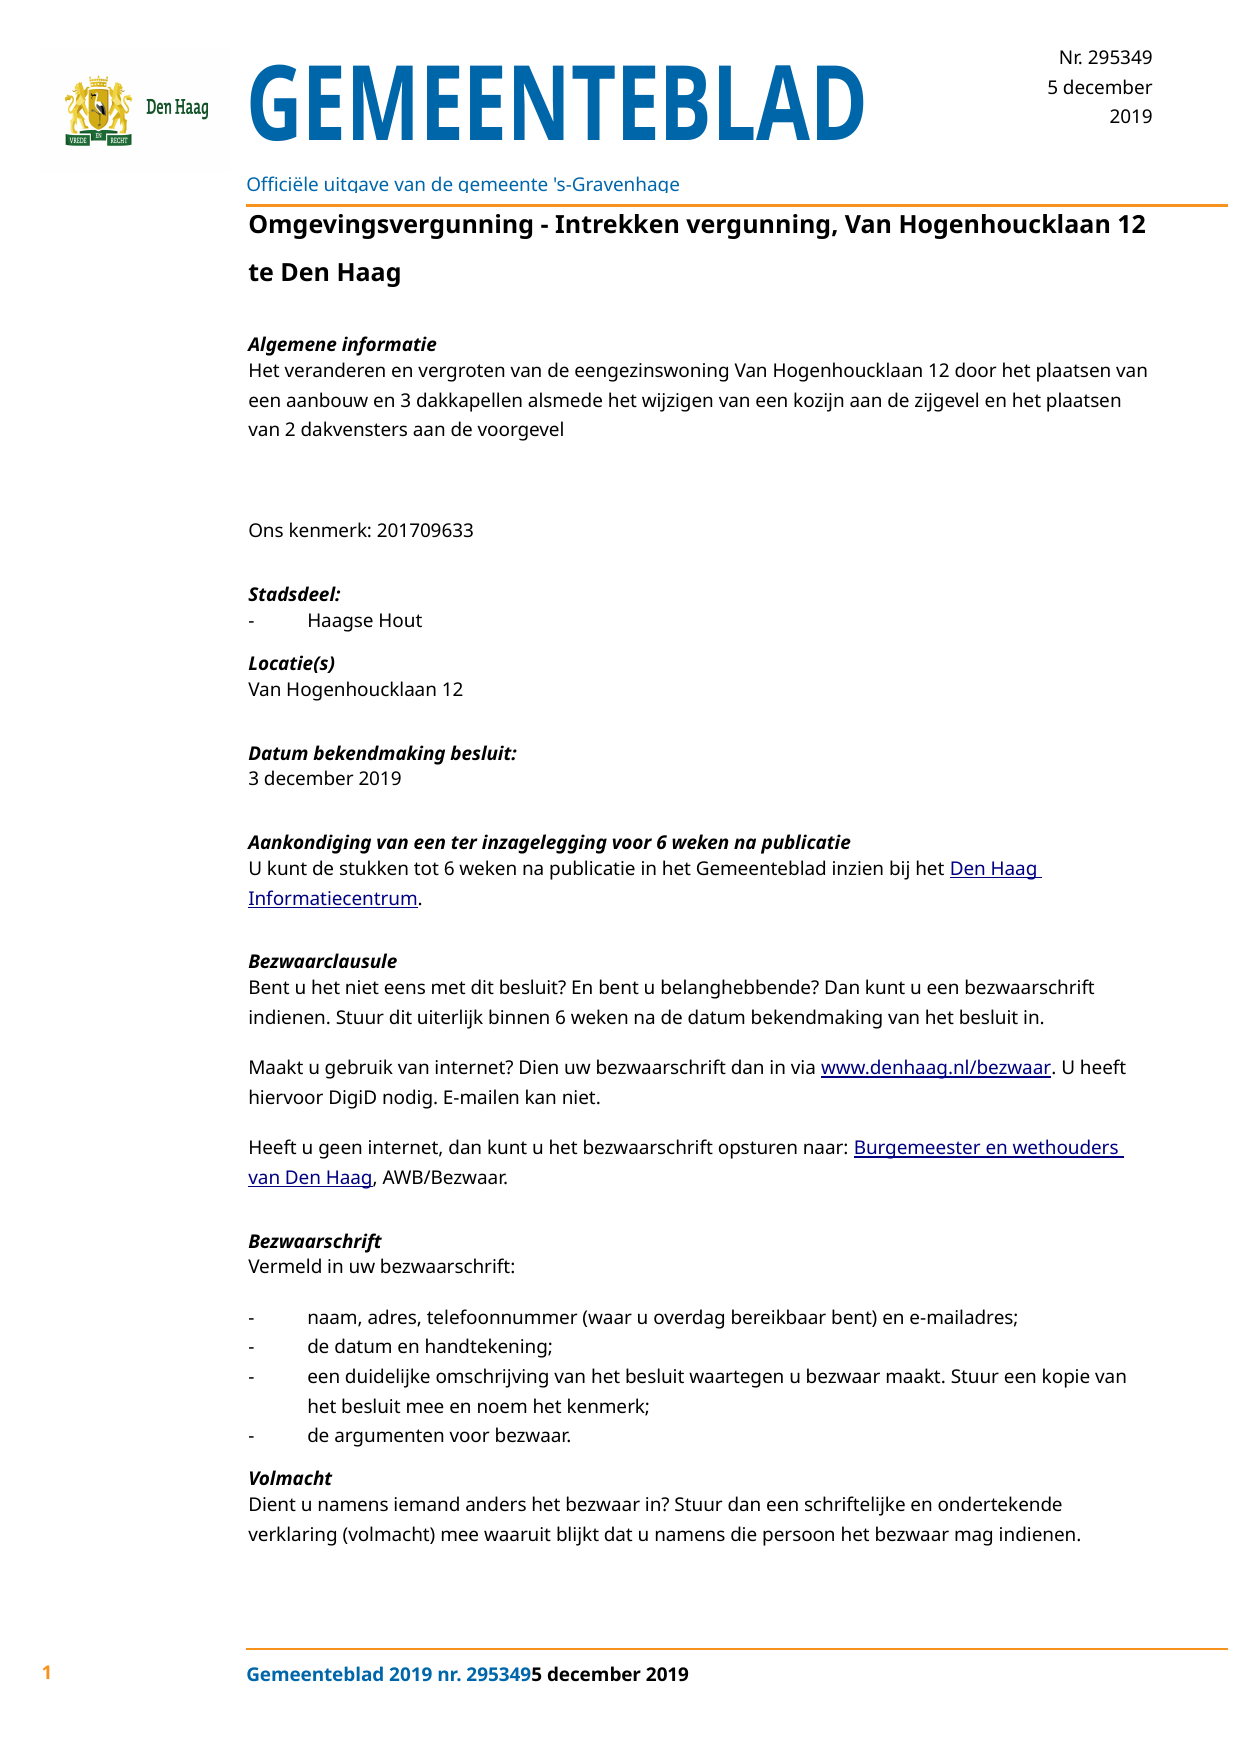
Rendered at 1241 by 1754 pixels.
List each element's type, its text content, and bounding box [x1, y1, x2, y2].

text Heeft u geen internet, dan kunt u het bezwaarschrift opsturen naar: Burgemeester en wethouders van Den Haag, AWB/Bezwaar. [248, 1134, 1152, 1190]
text Ons kenmerk: 201709633 [248, 517, 1152, 543]
text Aankondiging van een ter inzagelegging voor 6 weken na publicatie [248, 829, 1152, 855]
text Locatie(s) [248, 650, 1152, 676]
text 3 december 2019 [248, 765, 1152, 791]
list Haagse Hout [248, 607, 1152, 633]
list naam, adres, telefoonnummer (waar u overdag bereikbaar bent) en e-mailadres; [248, 1304, 1152, 1330]
text Het veranderen en vergroten van de eengezinswoning Van Hogenhoucklaan 12 door het plaatsen van een aanbouw en 3 dakkapellen alsmede het wijzigen van een kozijn aan de zijgevel en het plaatsen van 2 dakvensters aan de voorgevel [248, 357, 1152, 442]
text Datum bekendmaking besluit: [248, 740, 1152, 765]
text Maakt u gebruik van internet? Dien uw bezwaarschrift dan in via www.denhaag.nl/bezwaar. U heeft hiervoor DigiD nodig. E-mailen kan niet. [248, 1054, 1152, 1110]
text Omgevingsvergunning - Intrekken vergunning, Van Hogenhoucklaan 12 te Den Haag [248, 207, 1152, 288]
text Van Hogenhoucklaan 12 [248, 676, 1152, 701]
text Bent u het niet eens met dit besluit? En bent u belanghebbende? Dan kunt u een bezwaarschrift indienen. Stuur dit uiterlijk binnen 6 weken na de datum bekendmaking van het besluit in. [248, 974, 1152, 1030]
picture [41, 47, 231, 172]
text Stadsdeel: [248, 581, 1152, 607]
text U kunt de stukken tot 6 weken na publicatie in het Gemeenteblad inzien bij het Den Haag Informatiecentrum. [248, 855, 1152, 910]
list een duidelijke omschrijving van het besluit waartegen u bezwaar maakt. Stuur een kopie van het besluit mee en noem het kenmerk; [248, 1363, 1152, 1418]
text Bezwaarclausule [248, 949, 1152, 974]
list de datum en handtekening; [248, 1334, 1152, 1359]
text Dient u namens iemand anders het bezwaar in? Stuur dan een schriftelijke en ondertekende verklaring (volmacht) mee waaruit blijkt dat u namens die persoon het bezwaar mag indienen. [248, 1491, 1152, 1547]
text Algemene informatie [248, 331, 1152, 357]
text Bezwaarschrift [248, 1228, 1152, 1254]
list de argumenten voor bezwaar. [248, 1422, 1152, 1448]
text Volmacht [248, 1466, 1152, 1491]
text Vermeld in uw bezwaarschrift: [248, 1254, 1152, 1279]
